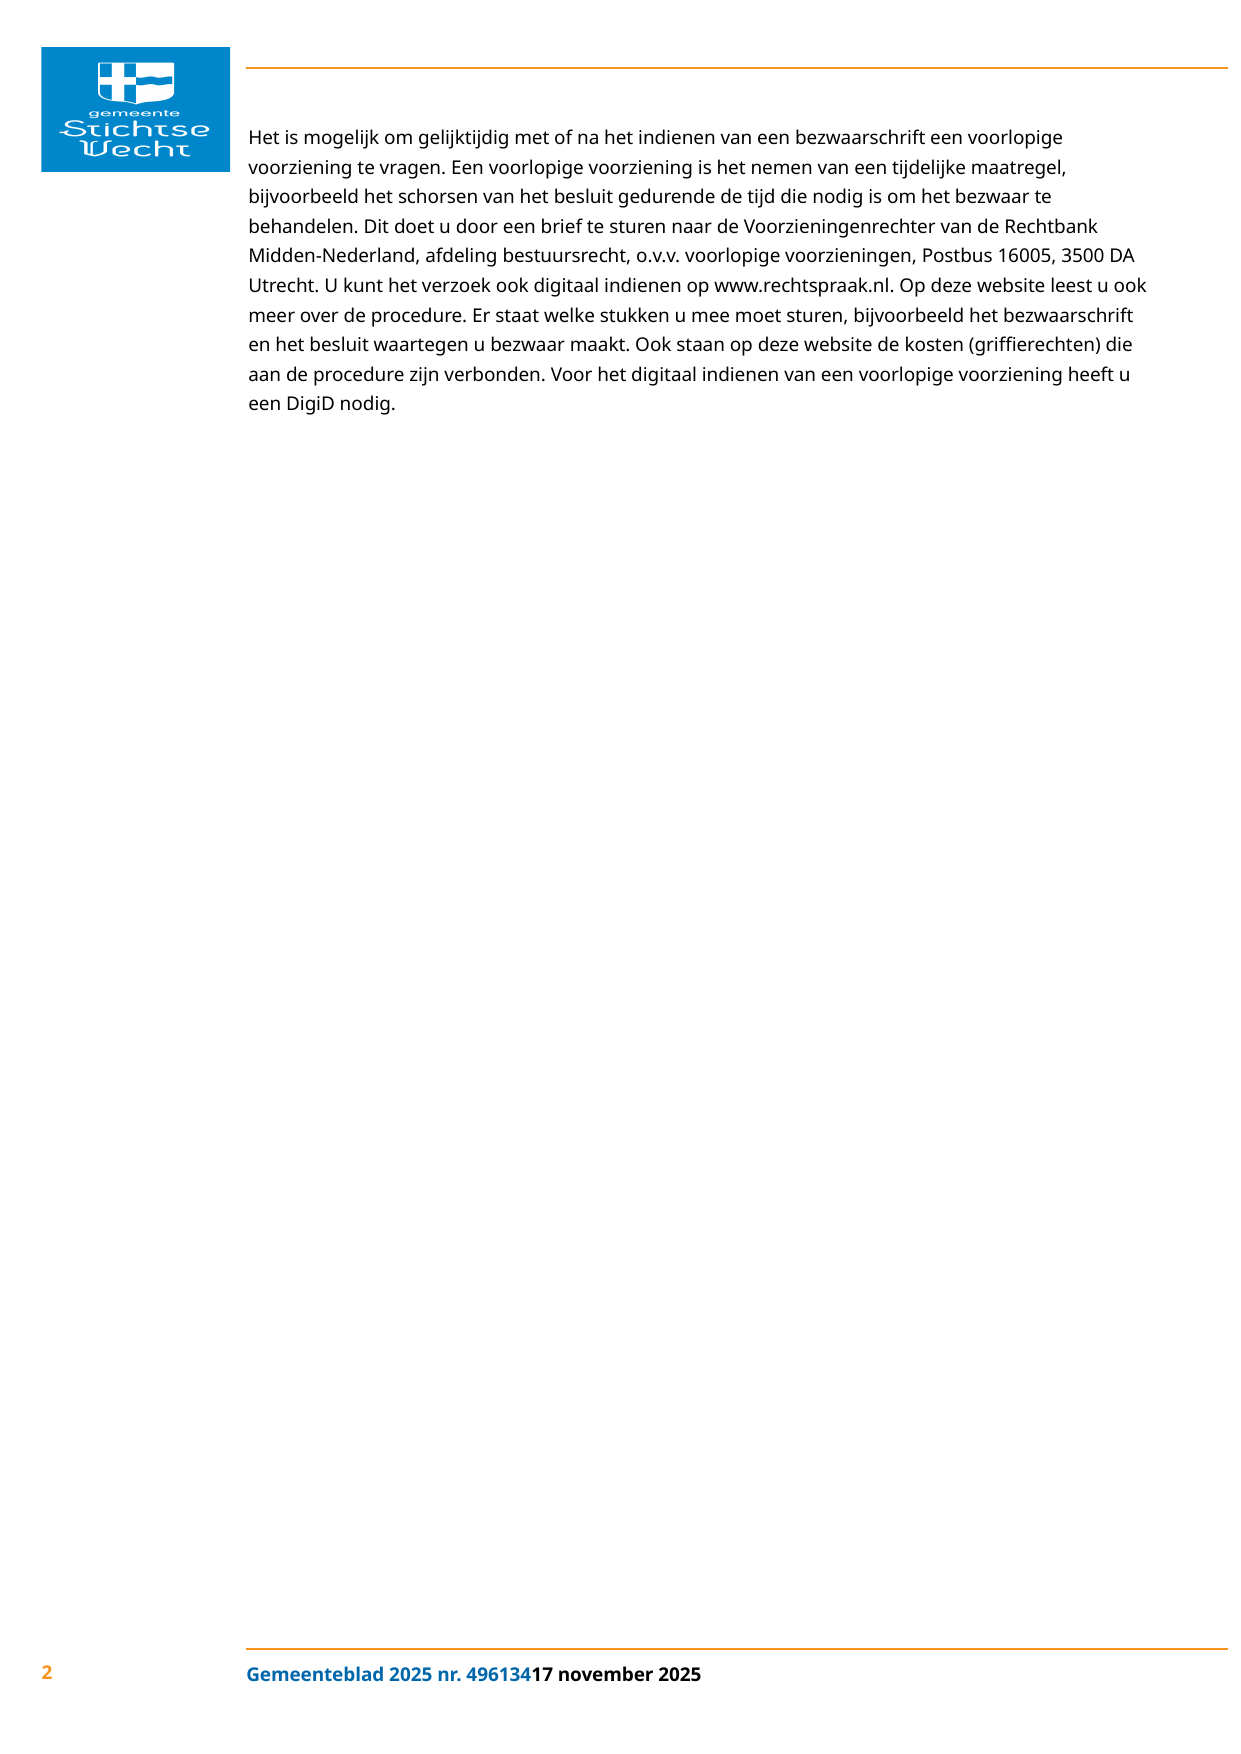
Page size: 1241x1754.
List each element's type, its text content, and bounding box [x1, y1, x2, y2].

picture [137, 63, 174, 103]
text Het is mogelijk om gelijktijdig met of na het indienen van een bezwaarschrift een voorlopige voorziening te vragen. Een voorlopige voorziening is het nemen van een tijdelijke maatregel, bijvoorbeeld het schorsen van het besluit gedurende de tijd die nodig is om het bezwaar te behandelen. Dit doet u door een brief te sturen naar de Voorzieningenrechter van de Rechtbank Midden-Nederland, afdeling bestuursrecht, o.v.v. voorlopige voorzieningen, Postbus 16005, 3500 DA Utrecht. U kunt het verzoek ook digitaal indienen op www.rechtspraak.nl. Op deze website leest u ook meer over de procedure. Er staat welke stukken u mee moet sturen, bijvoorbeeld het bezwaarschrift en het besluit waartegen u bezwaar maakt. Ook staan op deze website de kosten (griffierechten) die aan de procedure zijn verbonden. Voor het digitaal indienen van een voorlopige voorziening heeft u een DigiD nodig. [248, 124, 1152, 416]
picture [99, 63, 135, 101]
